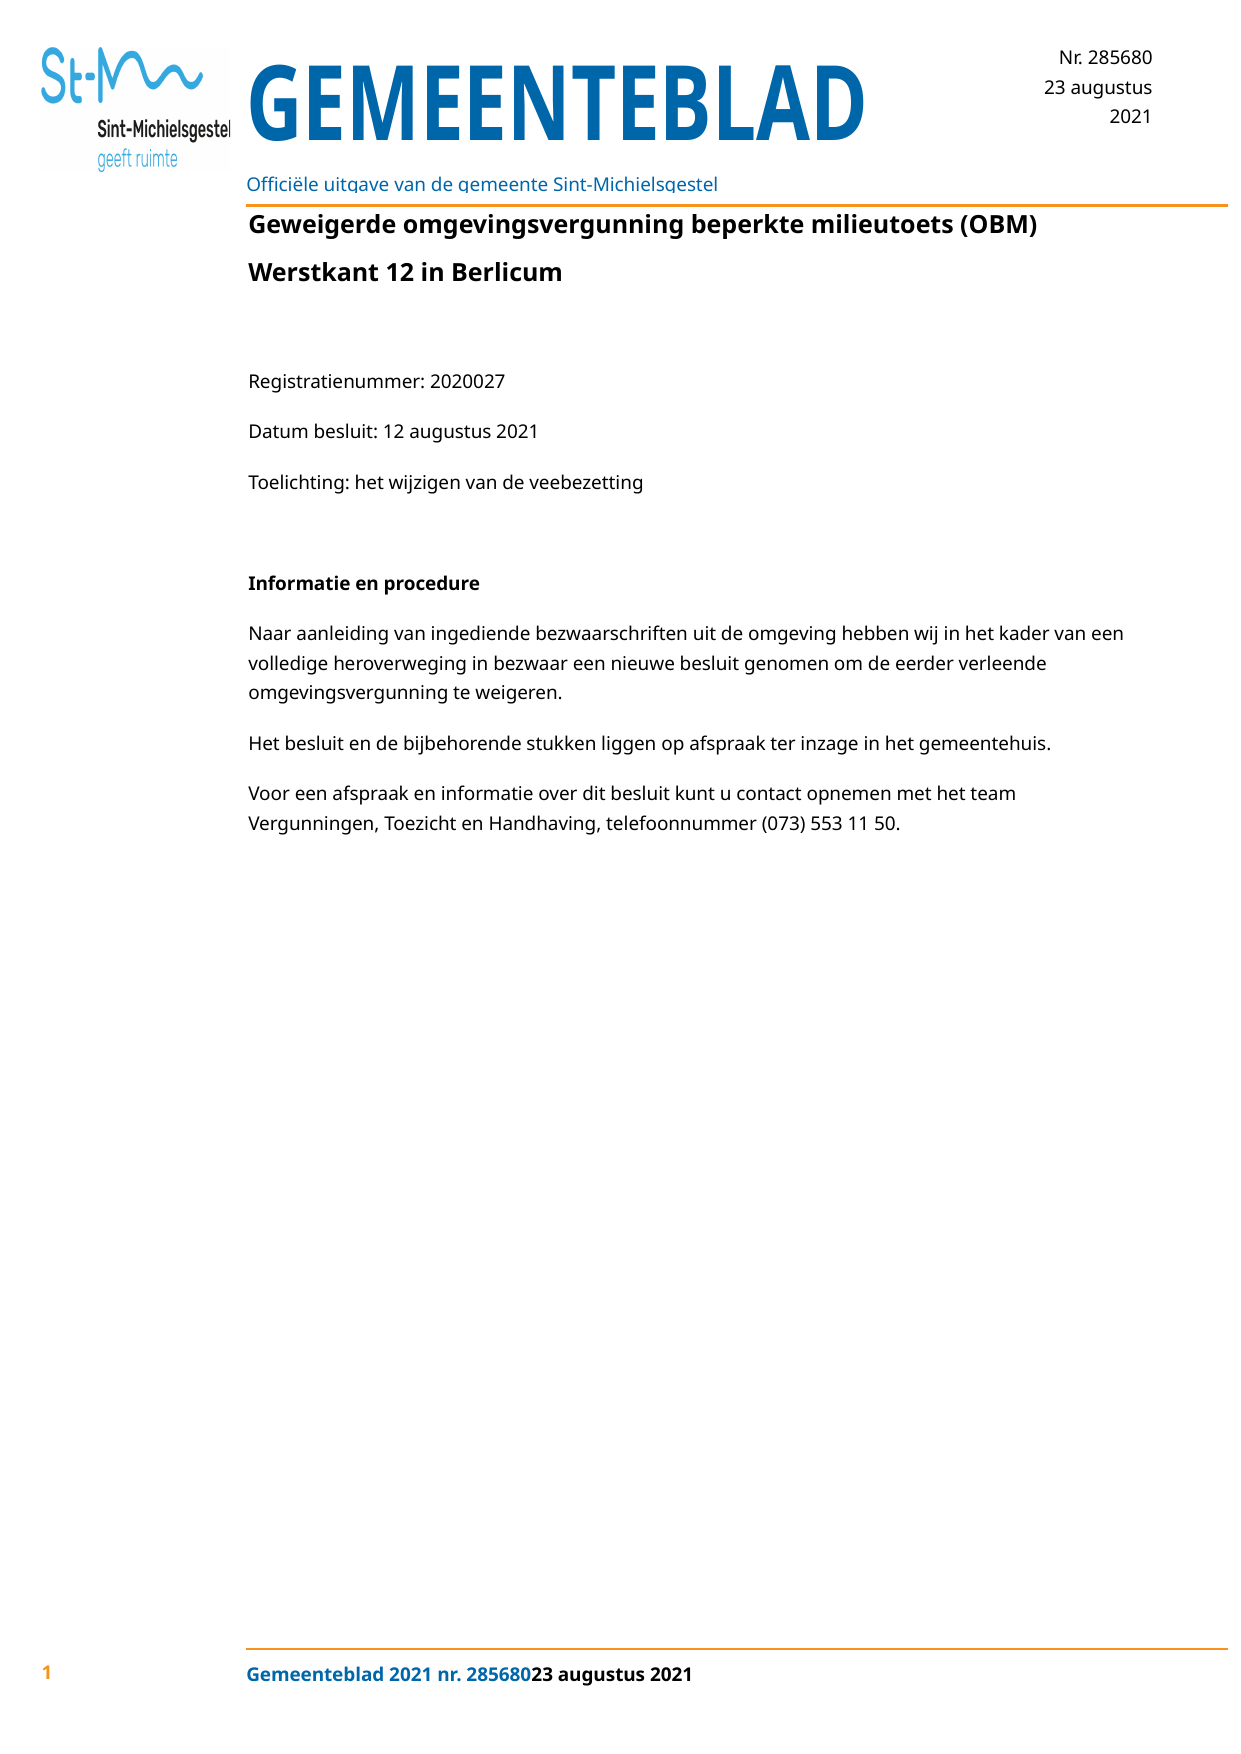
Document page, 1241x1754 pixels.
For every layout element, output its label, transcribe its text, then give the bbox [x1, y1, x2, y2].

text Het besluit en de bijbehorende stukken liggen op afspraak ter inzage in het gemeentehuis. [248, 730, 1152, 756]
text Toelichting: het wijzigen van de veebezetting [248, 469, 1152, 495]
text Datum besluit: 12 augustus 2021 [248, 419, 1152, 444]
text Geweigerde omgevingsvergunning beperkte milieutoets (OBM) Werstkant 12 in Berlicum [248, 207, 1152, 288]
text Registratienummer: 2020027 [248, 368, 1152, 394]
text Informatie en procedure [248, 570, 1152, 596]
text Voor een afspraak en informatie over dit besluit kunt u contact opnemen met het team Vergunningen, Toezicht en Handhaving, telefoonnummer (073) 553 11 50. [248, 780, 1152, 836]
picture [41, 47, 231, 172]
text Naar aanleiding van ingediende bezwaarschriften uit de omgeving hebben wij in het kader van een volledige heroverweging in bezwaar een nieuwe besluit genomen om de eerder verleende omgevingsvergunning te weigeren. [248, 620, 1152, 705]
